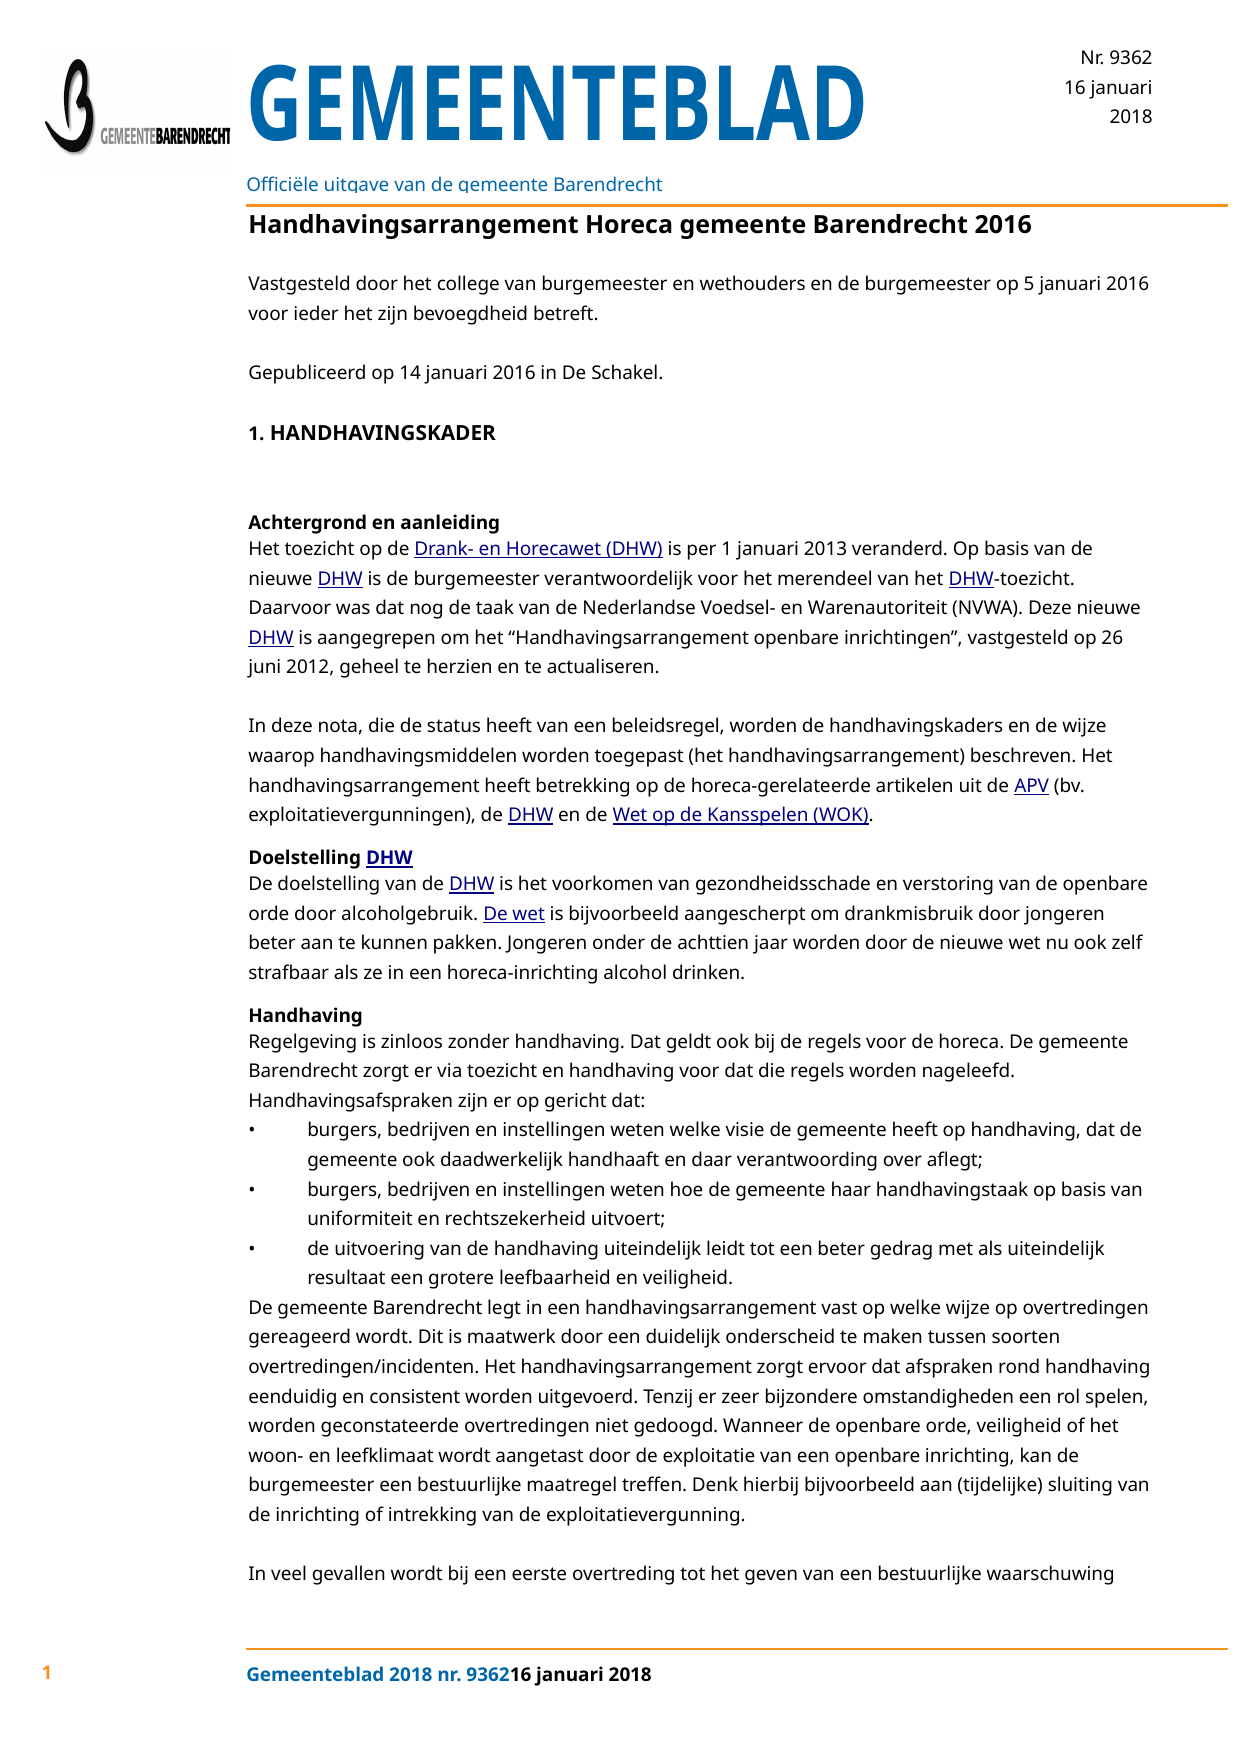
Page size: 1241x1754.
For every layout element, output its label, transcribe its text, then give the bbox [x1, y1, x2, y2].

text Regelgeving is zinloos zonder handhaving. Dat geldt ook bij de regels voor de horeca. De gemeente Barendrecht zorgt er via toezicht en handhaving voor dat die regels worden nageleefd. Handhavingsafspraken zijn er op gericht dat: [248, 1028, 1152, 1113]
picture [41, 47, 231, 172]
text De doelstelling van de DHW is het voorkomen van gezondheidsschade en verstoring van de openbare orde door alcoholgebruik. De wet is bijvoorbeeld aangescherpt om drankmisbruik door jongeren beter aan te kunnen pakken. Jongeren onder de achttien jaar worden door de nieuwe wet nu ook zelf strafbaar als ze in een horeca-inrichting alcohol drinken. [248, 870, 1152, 985]
text Het toezicht op de Drank- en Horecawet (DHW) is per 1 januari 2013 veranderd. Op basis van de nieuwe DHW is de burgemeester verantwoordelijk voor het merendeel van het DHW-toezicht. Daarvoor was dat nog de taak van de Nederlandse Voedsel- en Warenautoriteit (NVWA). Deze nieuwe DHW is aangegrepen om het “Handhavingsarrangement openbare inrichtingen”, vastgesteld op 26 juni 2012, geheel te herzien en te actualiseren. [248, 535, 1152, 679]
text 1. HANDHAVINGSKADER [248, 418, 1152, 447]
text Gepubliceerd op 14 januari 2016 in De Schakel. [248, 359, 1152, 385]
text Handhaving [248, 1002, 1152, 1028]
text De gemeente Barendrecht legt in een handhavingsarrangement vast op welke wijze op overtredingen gereageerd wordt. Dit is maatwerk door een duidelijk onderscheid te maken tussen soorten overtredingen/incidenten. Het handhavingsarrangement zorgt ervoor dat afspraken rond handhaving eenduidig en consistent worden uitgevoerd. Tenzij er zeer bijzondere omstandigheden een rol spelen, worden geconstateerde overtredingen niet gedoogd. Wanneer de openbare orde, veiligheid of het woon- en leefklimaat wordt aangetast door de exploitatie van een openbare inrichting, kan de burgemeester een bestuurlijke maatregel treffen. Denk hierbij bijvoorbeeld aan (tijdelijke) sluiting van de inrichting of intrekking van de exploitatievergunning. [248, 1294, 1152, 1527]
list burgers, bedrijven en instellingen weten hoe de gemeente haar handhavingstaak op basis van uniformiteit en rechtszekerheid uitvoert; [248, 1176, 1152, 1231]
list de uitvoering van de handhaving uiteindelijk leidt tot een beter gedrag met als uiteindelijk resultaat een grotere leefbaarheid en veiligheid. [248, 1235, 1152, 1290]
text In veel gevallen wordt bij een eerste overtreding tot het geven van een bestuurlijke waarschuwing [248, 1560, 1152, 1586]
list burgers, bedrijven en instellingen weten welke visie de gemeente heeft op handhaving, dat de gemeente ook daadwerkelijk handhaaft en daar verantwoording over aflegt; [248, 1117, 1152, 1172]
text Vastgesteld door het college van burgemeester en wethouders en de burgemeester op 5 januari 2016 voor ieder het zijn bevoegdheid betreft. [248, 270, 1152, 326]
text Handhavingsarrangement Horeca gemeente Barendrecht 2016 [248, 207, 1152, 241]
text Doelstelling DHW [248, 844, 1152, 870]
text In deze nota, die de status heeft van een beleidsregel, worden de handhavingskaders en de wijze waarop handhavingsmiddelen worden toegepast (het handhavingsarrangement) beschreven. Het handhavingsarrangement heeft betrekking op de horeca-gerelateerde artikelen uit de APV (bv. exploitatievergunningen), de DHW en de Wet op de Kansspelen (WOK). [248, 713, 1152, 827]
text Achtergrond en aanleiding [248, 509, 1152, 535]
